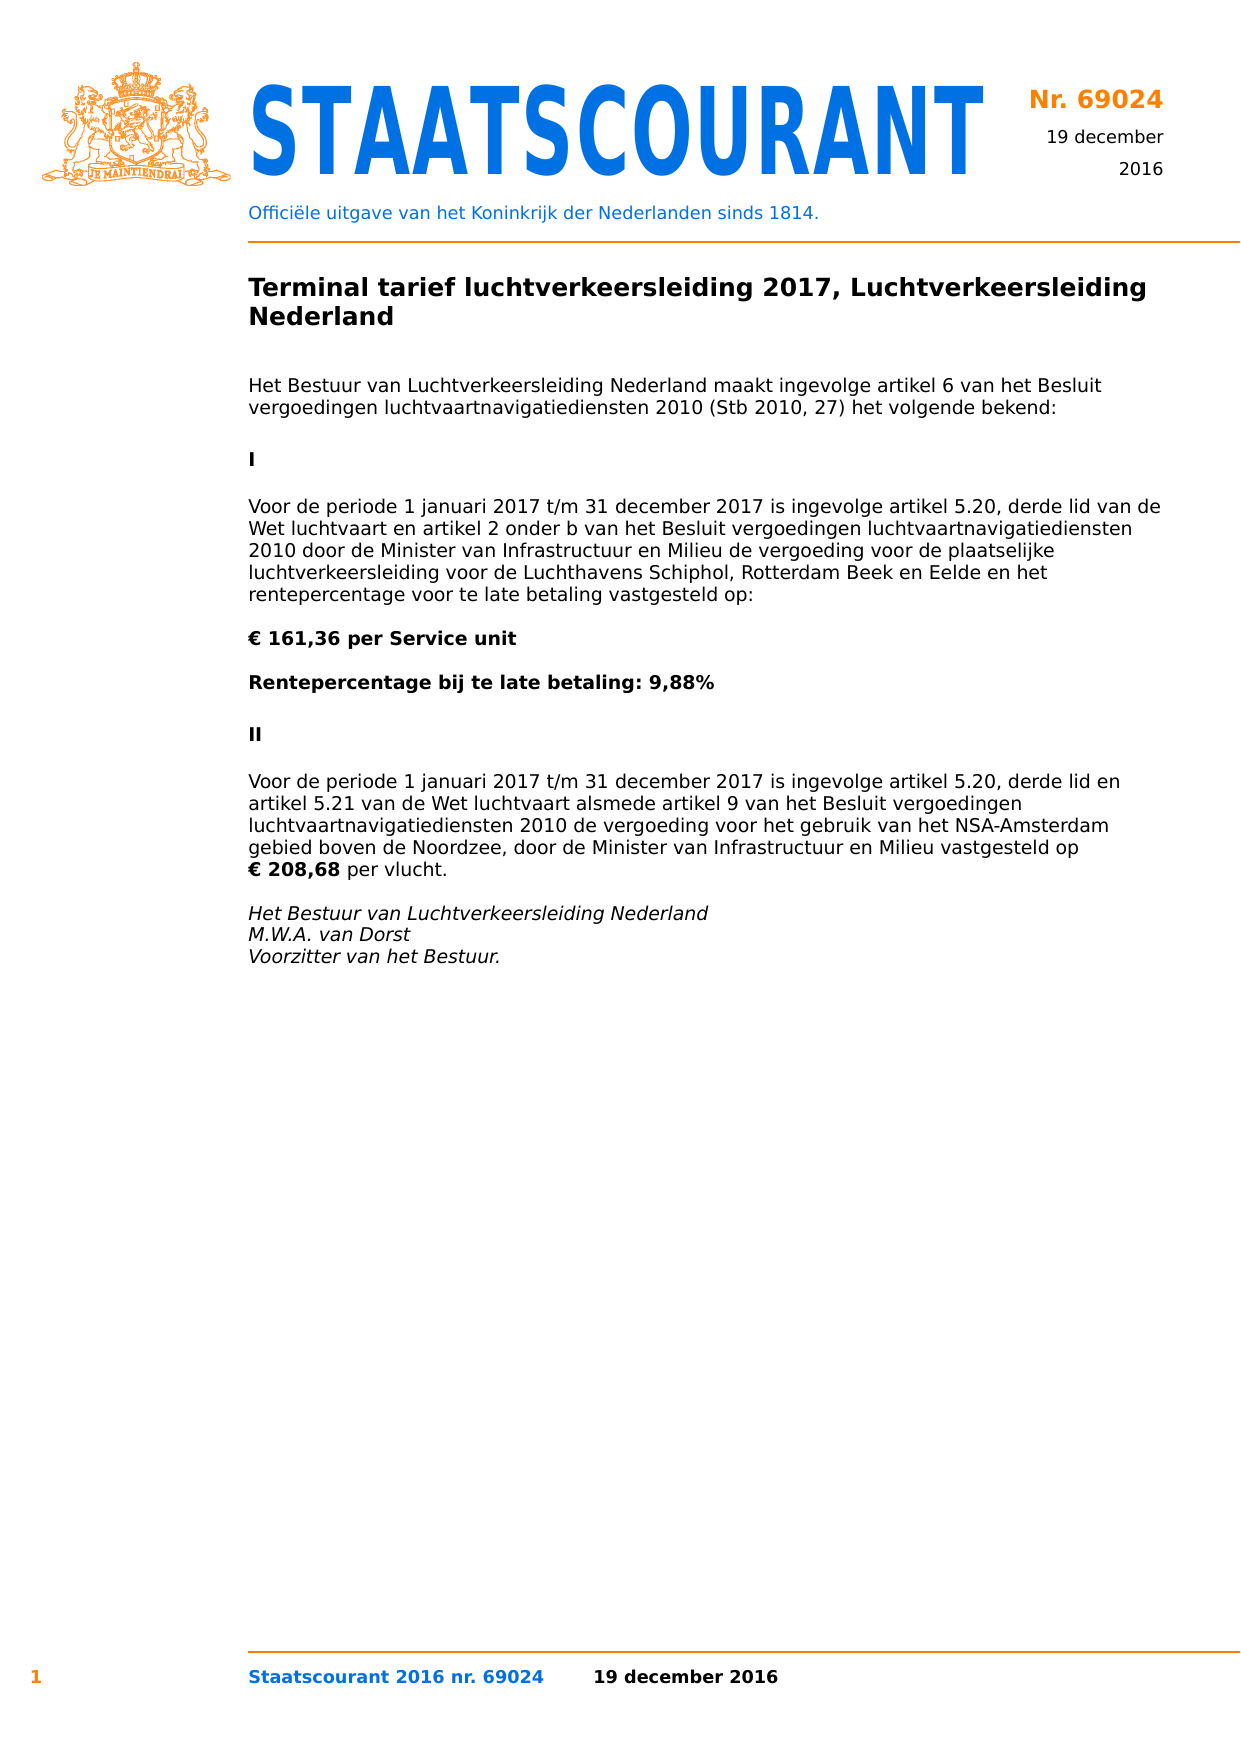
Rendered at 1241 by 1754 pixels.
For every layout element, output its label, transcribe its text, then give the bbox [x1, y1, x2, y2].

picture [41, 62, 231, 186]
text € 161,36 per Service unit [248, 628, 1163, 650]
table_cell 19 december [998, 121, 1240, 153]
table_header STAATSCOURANT [248, 62, 998, 203]
subtitle II [248, 724, 1163, 746]
text Rentepercentage bij te late betaling: 9,88% [248, 672, 1163, 694]
table_cell 2016 [998, 153, 1240, 203]
text Het Bestuur van Luchtverkeersleiding Nederland maakt ingevolge artikel 6 van het Besluit vergoedingen luchtvaartnavigatiediensten 2010 (Stb 2010, 27) het volgende bekend: [248, 375, 1163, 419]
text Voor de periode 1 januari 2017 t/m 31 december 2017 is ingevolge artikel 5.20, derde lid van de Wet luchtvaart en artikel 2 onder b van het Besluit vergoedingen luchtvaartnavigatiediensten 2010 door de Minister van Infrastructuur en Milieu de vergoeding voor de plaatselijke luchtverkeersleiding voor de Luchthavens Schiphol, Rotterdam Beek en Eelde en het rentepercentage voor te late betaling vastgesteld op: [248, 496, 1163, 606]
table_header Nr. 69024 [998, 62, 1240, 121]
table_header [25, 62, 248, 241]
subtitle Terminal tarief luchtverkeersleiding 2017, Luchtverkeersleiding Nederland [248, 273, 1163, 331]
subtitle I [248, 449, 1163, 471]
table_cell Officiële uitgave van het Koninkrijk der Nederlanden sinds 1814. [248, 203, 1240, 241]
text Voor de periode 1 januari 2017 t/m 31 december 2017 is ingevolge artikel 5.20, derde lid en artikel 5.21 van de Wet luchtvaart alsmede artikel 9 van het Besluit vergoedingen luchtvaartnavigatiediensten 2010 de vergoeding voor het gebruik van het NSA-Amsterdam gebied boven de Noordzee, door de Minister van Infrastructuur en Milieu vastgesteld op € 208,68 per vlucht. [248, 771, 1163, 881]
text Het Bestuur van Luchtverkeersleiding Nederland M.W.A. van Dorst Voorzitter van het Bestuur. [248, 902, 1163, 968]
